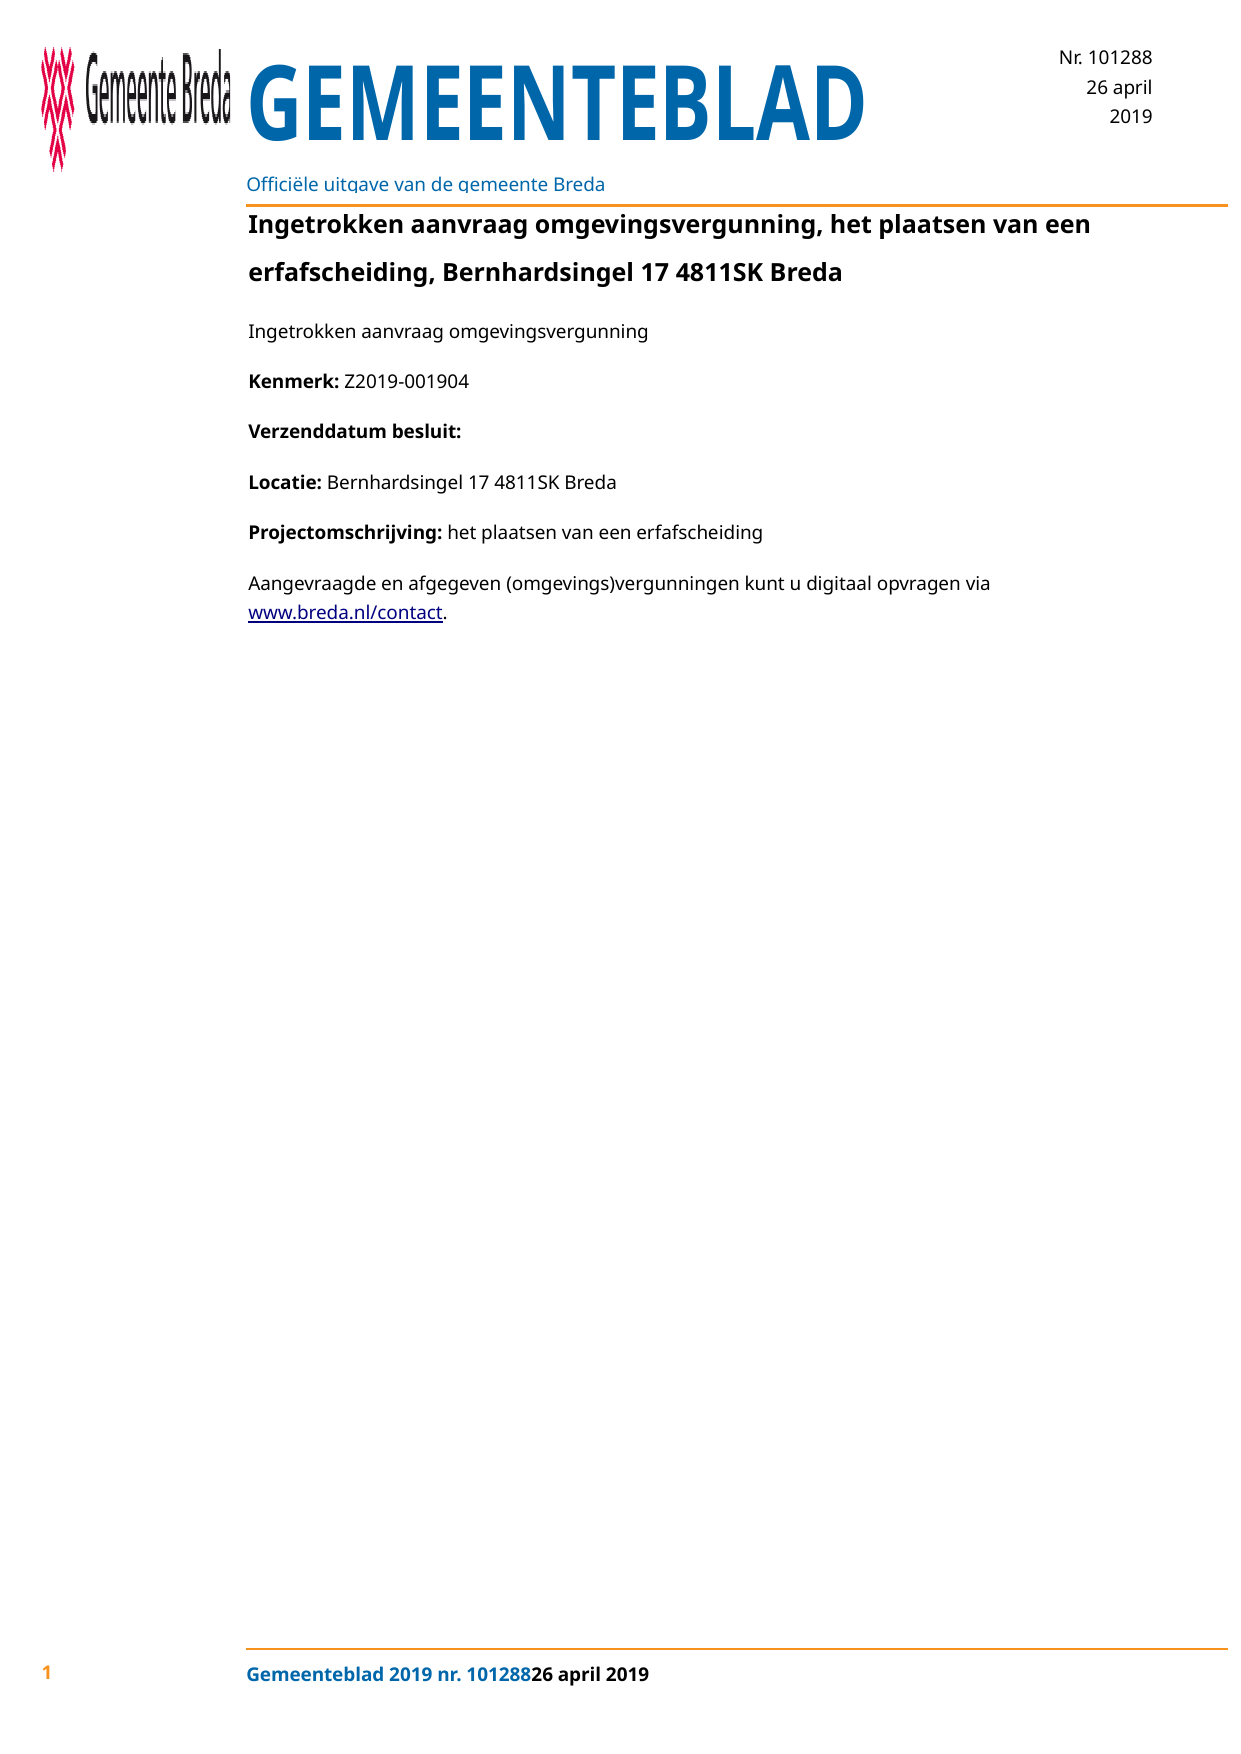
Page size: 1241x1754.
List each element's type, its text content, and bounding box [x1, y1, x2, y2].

text Projectomschrijving: het plaatsen van een erfafscheiding [248, 519, 1152, 545]
text Verzenddatum besluit: [248, 419, 1152, 444]
text Locatie: Bernhardsingel 17 4811SK Breda [248, 469, 1152, 495]
text Ingetrokken aanvraag omgevingsvergunning, het plaatsen van een erfafscheiding, Bernhardsingel 17 4811SK Breda [248, 207, 1152, 288]
picture [41, 47, 231, 172]
text Ingetrokken aanvraag omgevingsvergunning [248, 318, 1152, 344]
text Aangevraagde en afgegeven (omgevings)vergunningen kunt u digitaal opvragen via www.breda.nl/contact. [248, 570, 1152, 625]
text Kenmerk: Z2019-001904 [248, 368, 1152, 394]
